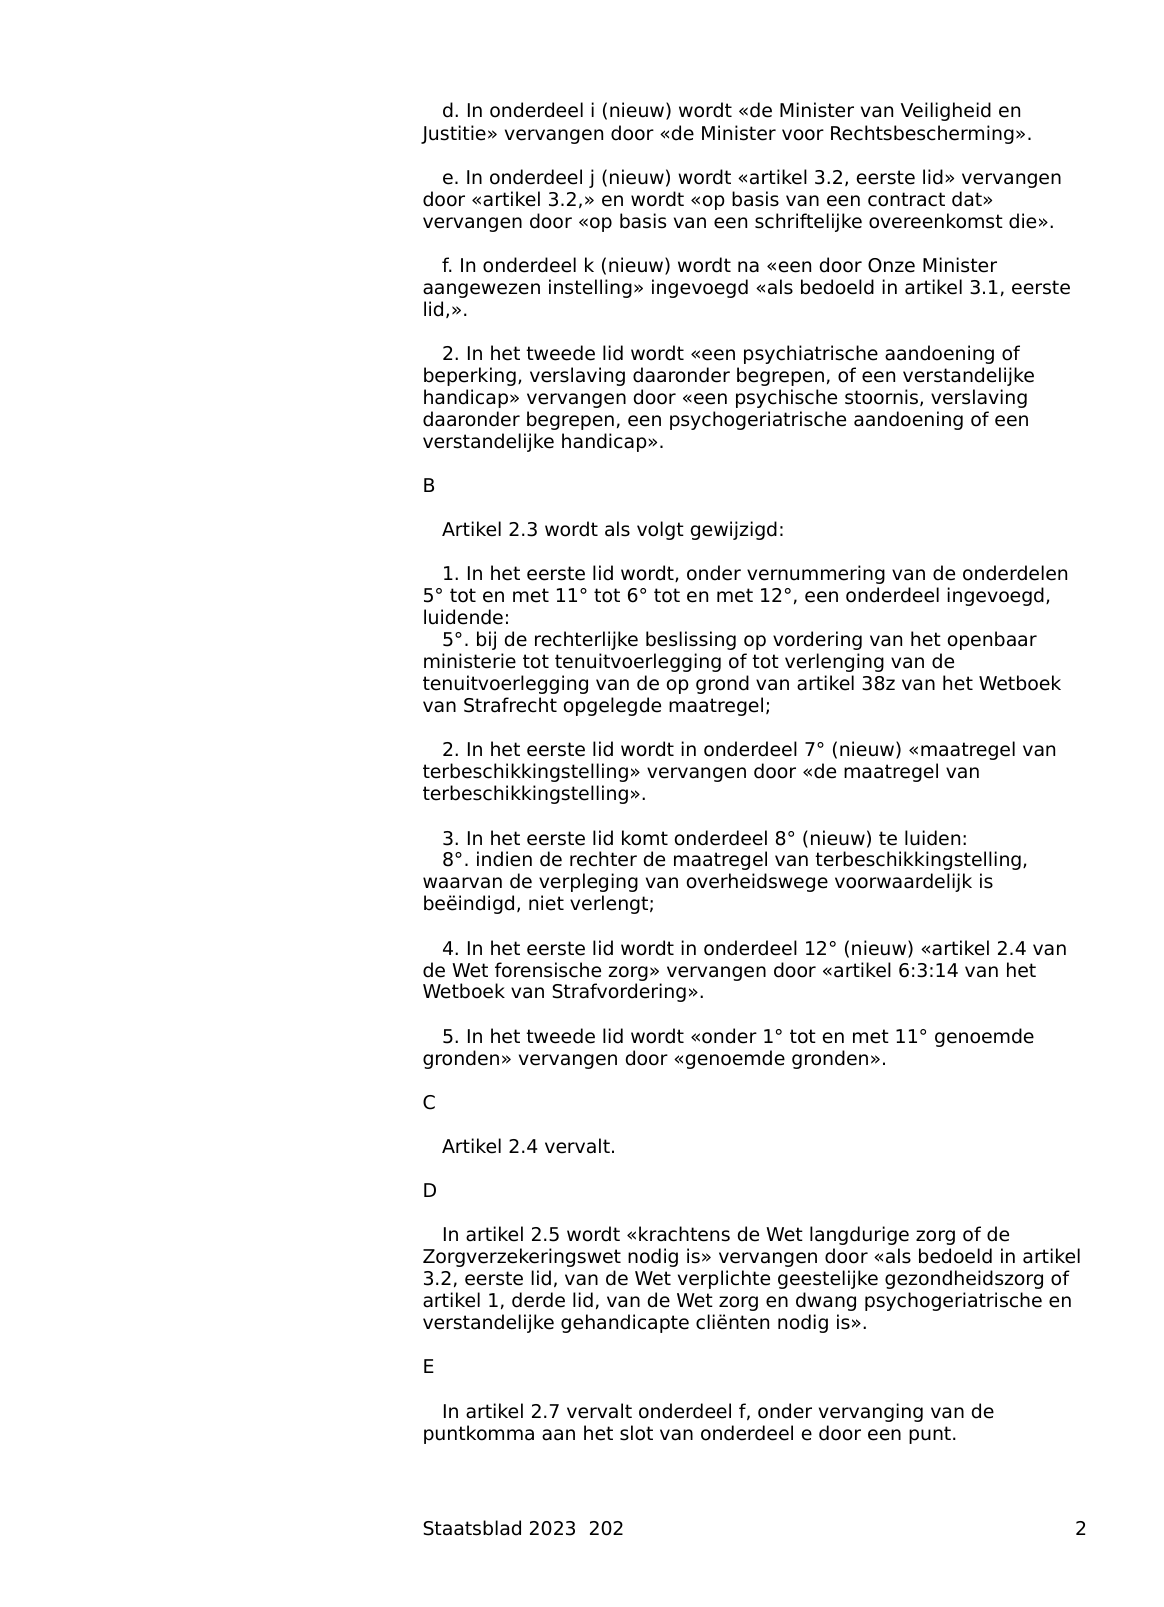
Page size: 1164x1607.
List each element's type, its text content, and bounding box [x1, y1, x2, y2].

text 3. In het eerste lid komt onderdeel 8° (nieuw) te luiden: [422, 827, 1087, 849]
text f. In onderdeel k (nieuw) wordt na «een door Onze Minister aangewezen instelling» ingevoegd «als bedoeld in artikel 3.1, eerste lid,». [422, 255, 1087, 321]
text D [422, 1180, 1087, 1202]
text 1. In het eerste lid wordt, onder vernummering van de onderdelen 5° tot en met 11° tot 6° tot en met 12°, een onderdeel ingevoegd, luidende: [422, 563, 1087, 629]
text 5. In het tweede lid wordt «onder 1° tot en met 11° genoemde gronden» vervangen door «genoemde gronden». [422, 1026, 1087, 1069]
text d. In onderdeel i (nieuw) wordt «de Minister van Veiligheid en Justitie» vervangen door «de Minister voor Rechtsbescherming». [422, 100, 1087, 144]
text e. In onderdeel j (nieuw) wordt «artikel 3.2, eerste lid» vervangen door «artikel 3.2,» en wordt «op basis van een contract dat» vervangen door «op basis van een schriftelijke overeenkomst die». [422, 167, 1087, 232]
text 4. In het eerste lid wordt in onderdeel 12° (nieuw) «artikel 2.4 van de Wet forensische zorg» vervangen door «artikel 6:3:14 van het Wetboek van Strafvordering». [422, 937, 1087, 1003]
text 5°. bij de rechterlijke beslissing op vordering van het openbaar ministerie tot tenuitvoerlegging of tot verlenging van de tenuitvoerlegging van de op grond van artikel 38z van het Wetboek van Strafrecht opgelegde maatregel; [422, 629, 1087, 717]
text B [422, 475, 1087, 497]
text 2. In het eerste lid wordt in onderdeel 7° (nieuw) «maatregel van terbeschikkingstelling» vervangen door «de maatregel van terbeschikkingstelling». [422, 739, 1087, 805]
text C [422, 1092, 1087, 1114]
text 8°. indien de rechter de maatregel van terbeschikkingstelling, waarvan de verpleging van overheidswege voorwaardelijk is beëindigd, niet verlengt; [422, 849, 1087, 915]
text In artikel 2.5 wordt «krachtens de Wet langdurige zorg of de Zorgverzekeringswet nodig is» vervangen door «als bedoeld in artikel 3.2, eerste lid, van de Wet verplichte geestelijke gezondheidszorg of artikel 1, derde lid, van de Wet zorg en dwang psychogeriatrische en verstandelijke gehandicapte cliënten nodig is». [422, 1224, 1087, 1334]
text 2. In het tweede lid wordt «een psychiatrische aandoening of beperking, verslaving daaronder begrepen, of een verstandelijke handicap» vervangen door «een psychische stoornis, verslaving daaronder begrepen, een psychogeriatrische aandoening of een verstandelijke handicap». [422, 343, 1087, 453]
text E [422, 1356, 1087, 1378]
text Artikel 2.4 vervalt. [422, 1136, 1087, 1158]
text Artikel 2.3 wordt als volgt gewijzigd: [422, 519, 1087, 541]
text In artikel 2.7 vervalt onderdeel f, onder vervanging van de puntkomma aan het slot van onderdeel e door een punt. [422, 1401, 1087, 1444]
